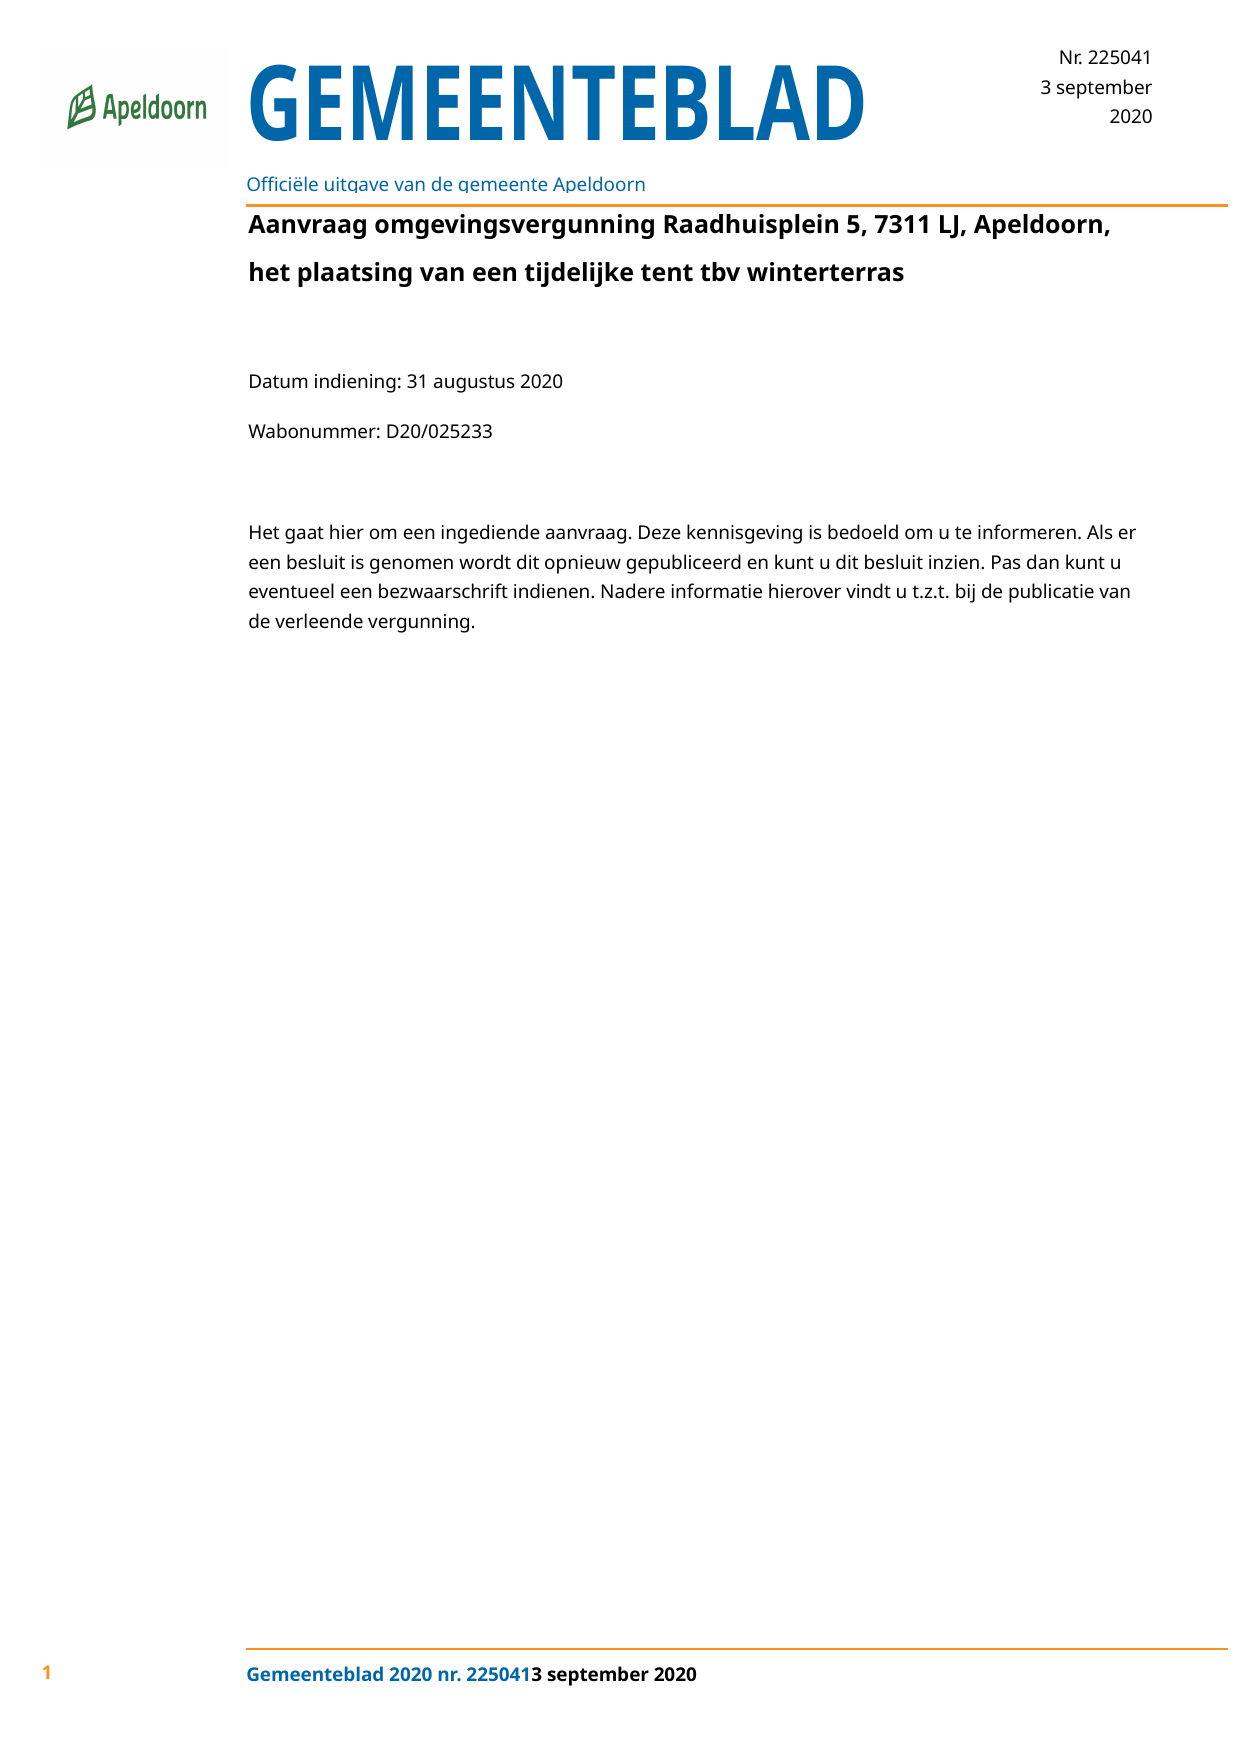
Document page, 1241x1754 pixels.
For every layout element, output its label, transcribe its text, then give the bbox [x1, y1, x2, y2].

text Aanvraag omgevingsvergunning Raadhuisplein 5, 7311 LJ, Apeldoorn, het plaatsing van een tijdelijke tent tbv winterterras [248, 207, 1152, 288]
text Het gaat hier om een ingediende aanvraag. Deze kennisgeving is bedoeld om u te informeren. Als er een besluit is genomen wordt dit opnieuw gepubliceerd en kunt u dit besluit inzien. Pas dan kunt u eventueel een bezwaarschrift indienen. Nadere informatie hierover vindt u t.z.t. bij de publicatie van de verleende vergunning. [248, 519, 1152, 634]
picture [41, 47, 231, 172]
text Datum indiening: 31 augustus 2020 [248, 368, 1152, 394]
text Wabonummer: D20/025233 [248, 419, 1152, 444]
